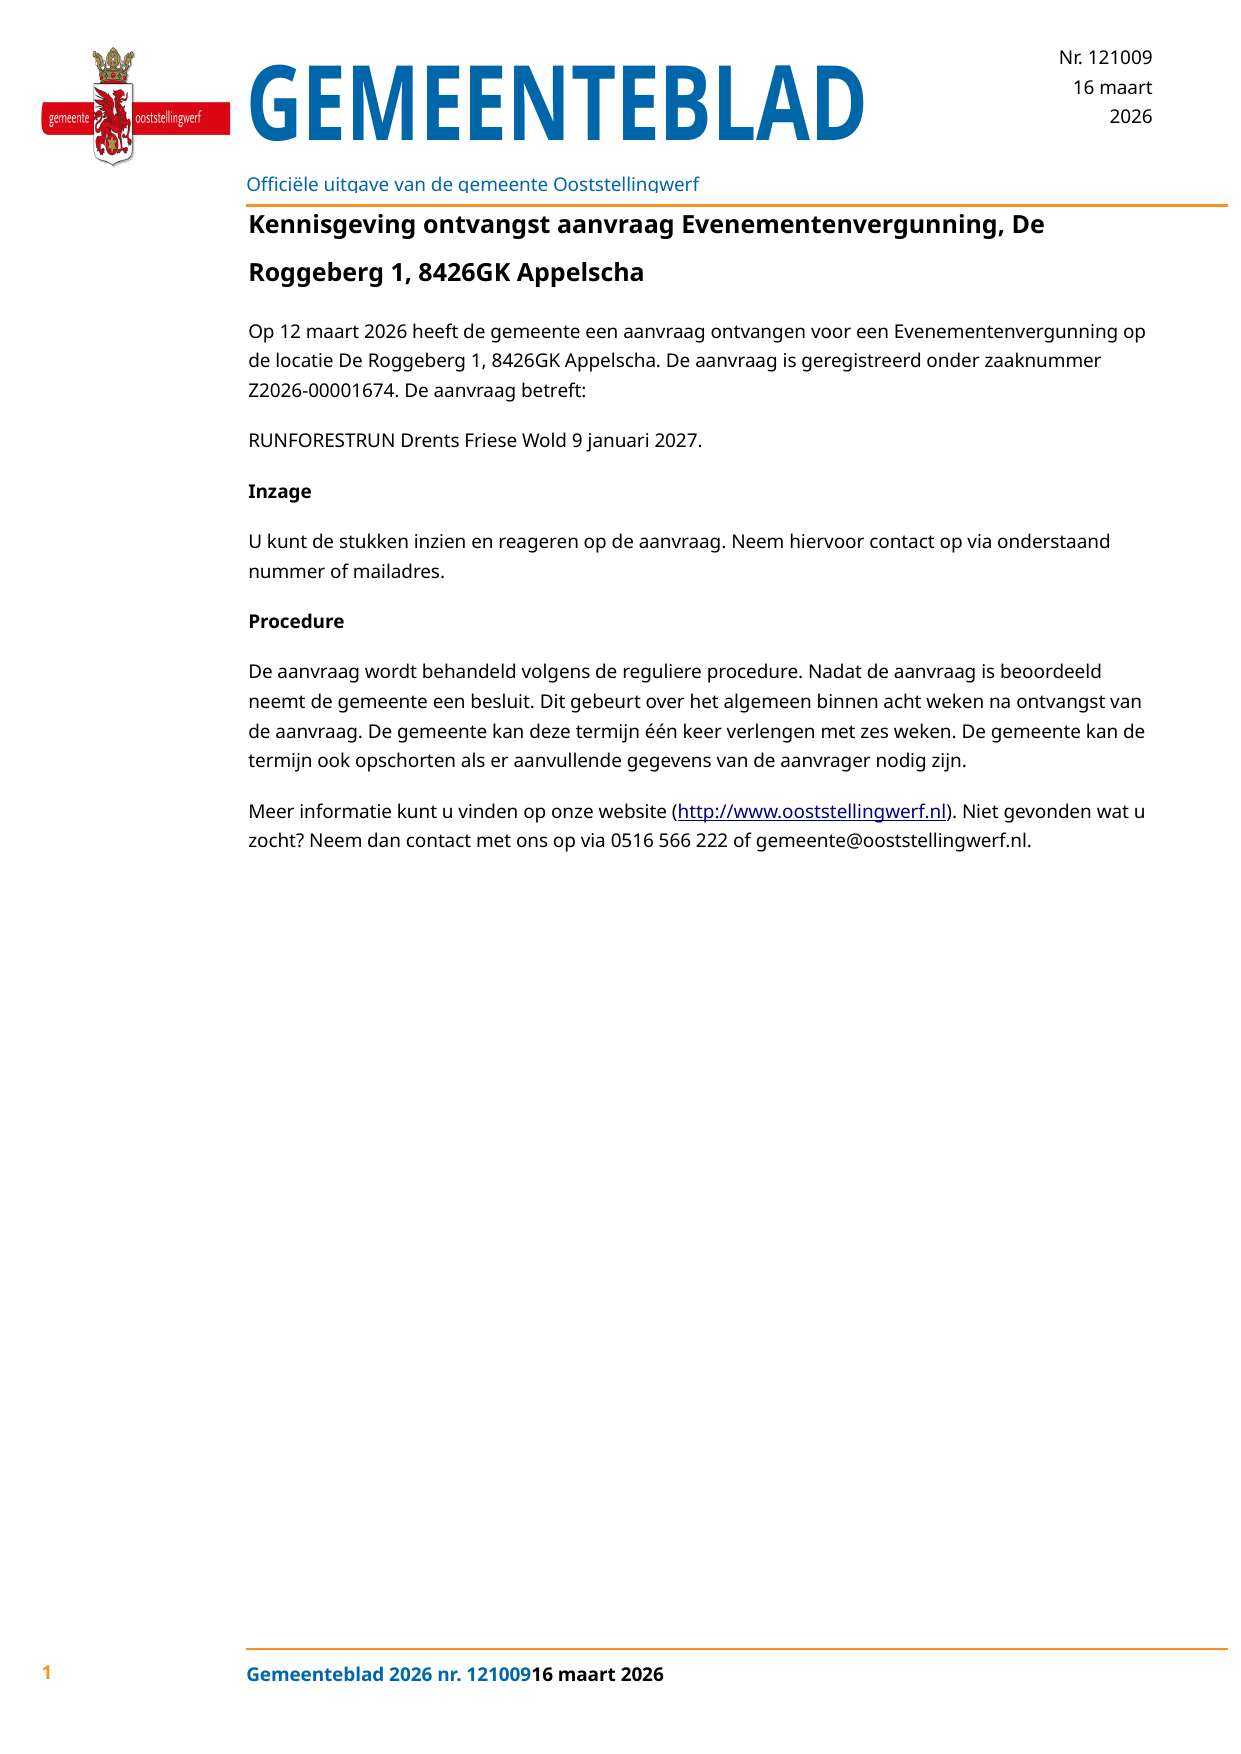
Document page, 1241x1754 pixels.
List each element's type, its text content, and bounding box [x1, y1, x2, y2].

picture [41, 47, 231, 172]
text RUNFORESTRUN Drents Friese Wold 9 januari 2027. [248, 427, 1152, 453]
text Meer informatie kunt u vinden op onze website (http://www.ooststellingwerf.nl). Niet gevonden wat u zocht? Neem dan contact met ons op via 0516 566 222 of gemeente@ooststellingwerf.nl. [248, 798, 1152, 853]
text Procedure [248, 608, 1152, 634]
text U kunt de stukken inzien en reageren op de aanvraag. Neem hiervoor contact op via onderstaand nummer of mailadres. [248, 528, 1152, 584]
text Op 12 maart 2026 heeft de gemeente een aanvraag ontvangen voor een Evenementenvergunning op de locatie De Roggeberg 1, 8426GK Appelscha. De aanvraag is geregistreerd onder zaaknummer Z2026-00001674. De aanvraag betreft: [248, 318, 1152, 403]
text De aanvraag wordt behandeld volgens de reguliere procedure. Nadat de aanvraag is beoordeeld neemt de gemeente een besluit. Dit gebeurt over het algemeen binnen acht weken na ontvangst van de aanvraag. De gemeente kan deze termijn één keer verlengen met zes weken. De gemeente kan de termijn ook opschorten als er aanvullende gegevens van de aanvrager nodig zijn. [248, 659, 1152, 773]
text Kennisgeving ontvangst aanvraag Evenementenvergunning, De Roggeberg 1, 8426GK Appelscha [248, 207, 1152, 288]
text Inzage [248, 478, 1152, 504]
